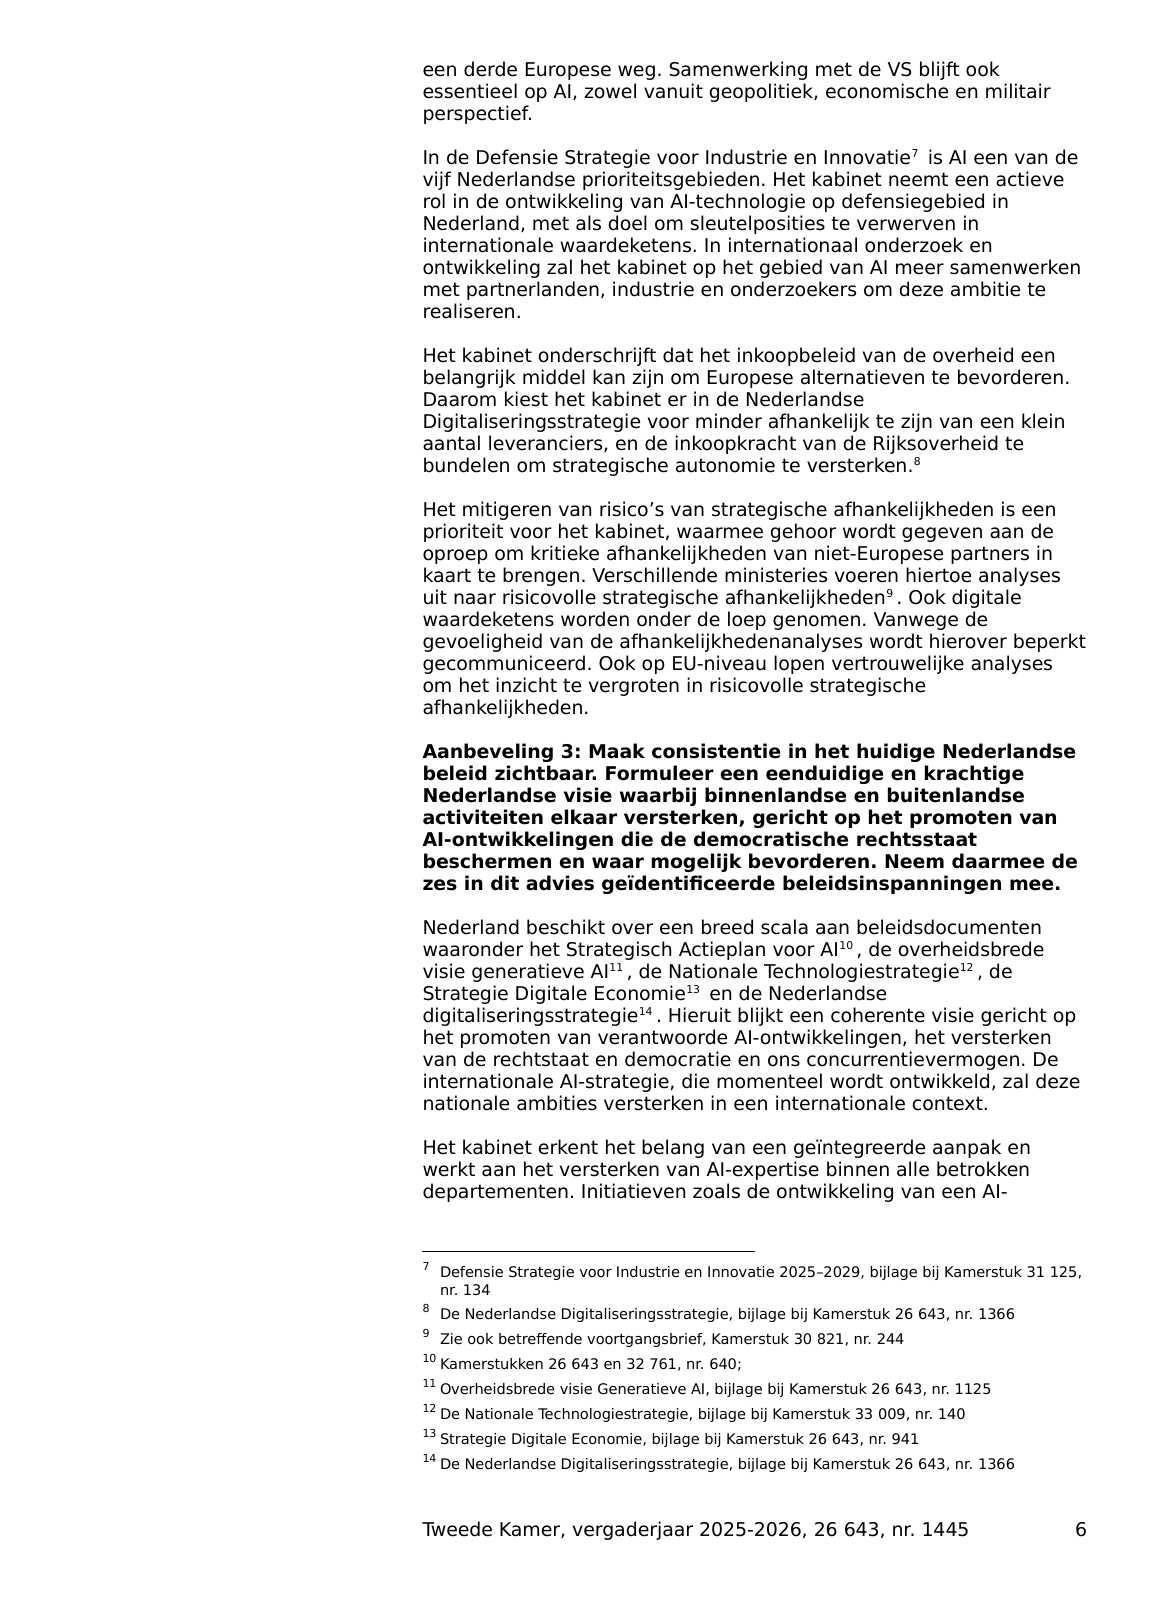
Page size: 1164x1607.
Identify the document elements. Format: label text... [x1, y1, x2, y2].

text Nederland beschikt over een breed scala aan beleidsdocumenten waaronder het Strategisch Actieplan voor AI, de overheidsbrede visie generatieve AI, de Nationale Technologiestrategie, de Strategie Digitale Economie en de Nederlandse digitaliseringsstrategie. Hieruit blijkt een coherente visie gericht op het promoten van verantwoorde AI-ontwikkelingen, het versterken van de rechtstaat en democratie en ons concurrentievermogen. De internationale AI-strategie, die momenteel wordt ontwikkeld, zal deze nationale ambities versterken in een internationale context. [422, 917, 1087, 1115]
text Het kabinet onderschrijft dat het inkoopbeleid van de overheid een belangrijk middel kan zijn om Europese alternatieven te bevorderen. Daarom kiest het kabinet er in de Nederlandse Digitaliseringsstrategie voor minder afhankelijk te zijn van een klein aantal leveranciers, en de inkoopkracht van de Rijksoverheid te bundelen om strategische autonomie te versterken. [422, 345, 1087, 477]
text Zie ook betreffende voortgangsbrief, Kamerstuk 30 821, nr. 244 [422, 1327, 1087, 1349]
text Aanbeveling 3: Maak consistentie in het huidige Nederlandse beleid zichtbaar. Formuleer een eenduidige en krachtige Nederlandse visie waarbij binnenlandse en buitenlandse activiteiten elkaar versterken, gericht op het promoten van AI-ontwikkelingen die de democratische rechtsstaat beschermen en waar mogelijk bevorderen. Neem daarmee de zes in dit advies geïdentificeerde beleidsinspanningen mee. [422, 741, 1087, 895]
text Het kabinet erkent het belang van een geïntegreerde aanpak en werkt aan het versterken van AI-expertise binnen alle betrokken departementen. Initiatieven zoals de ontwikkeling van een AI- [422, 1137, 1087, 1203]
text In de Defensie Strategie voor Industrie en Innovatie is AI een van de vijf Nederlandse prioriteitsgebieden. Het kabinet neemt een actieve rol in de ontwikkeling van AI-technologie op defensiegebied in Nederland, met als doel om sleutelposities te verwerven in internationale waardeketens. In internationaal onderzoek en ontwikkeling zal het kabinet op het gebied van AI meer samenwerken met partnerlanden, industrie en onderzoekers om deze ambitie te realiseren. [422, 147, 1087, 323]
text De Nationale Technologiestrategie, bijlage bij Kamerstuk 33 009, nr. 140 [422, 1402, 1087, 1424]
text Kamerstukken 26 643 en 32 761, nr. 640; [422, 1352, 1087, 1374]
text Het mitigeren van risico’s van strategische afhankelijkheden is een prioriteit voor het kabinet, waarmee gehoor wordt gegeven aan de oproep om kritieke afhankelijkheden van niet-Europese partners in kaart te brengen. Verschillende ministeries voeren hiertoe analyses uit naar risicovolle strategische afhankelijkheden. Ook digitale waardeketens worden onder de loep genomen. Vanwege de gevoeligheid van de afhankelijkhedenanalyses wordt hierover beperkt gecommuniceerd. Ook op EU-niveau lopen vertrouwelijke analyses om het inzicht te vergroten in risicovolle strategische afhankelijkheden. [422, 499, 1087, 719]
text De Nederlandse Digitaliseringsstrategie, bijlage bij Kamerstuk 26 643, nr. 1366 [422, 1452, 1087, 1474]
text een derde Europese weg. Samenwerking met de VS blijft ook essentieel op AI, zowel vanuit geopolitiek, economische en militair perspectief. [422, 59, 1087, 125]
text Overheidsbrede visie Generatieve AI, bijlage bij Kamerstuk 26 643, nr. 1125 [422, 1377, 1087, 1399]
text Defensie Strategie voor Industrie en Innovatie 2025–2029, bijlage bij Kamerstuk 31 125, nr. 134 [422, 1260, 1087, 1299]
text Strategie Digitale Economie, bijlage bij Kamerstuk 26 643, nr. 941 [422, 1427, 1087, 1449]
text De Nederlandse Digitaliseringsstrategie, bijlage bij Kamerstuk 26 643, nr. 1366 [422, 1302, 1087, 1324]
